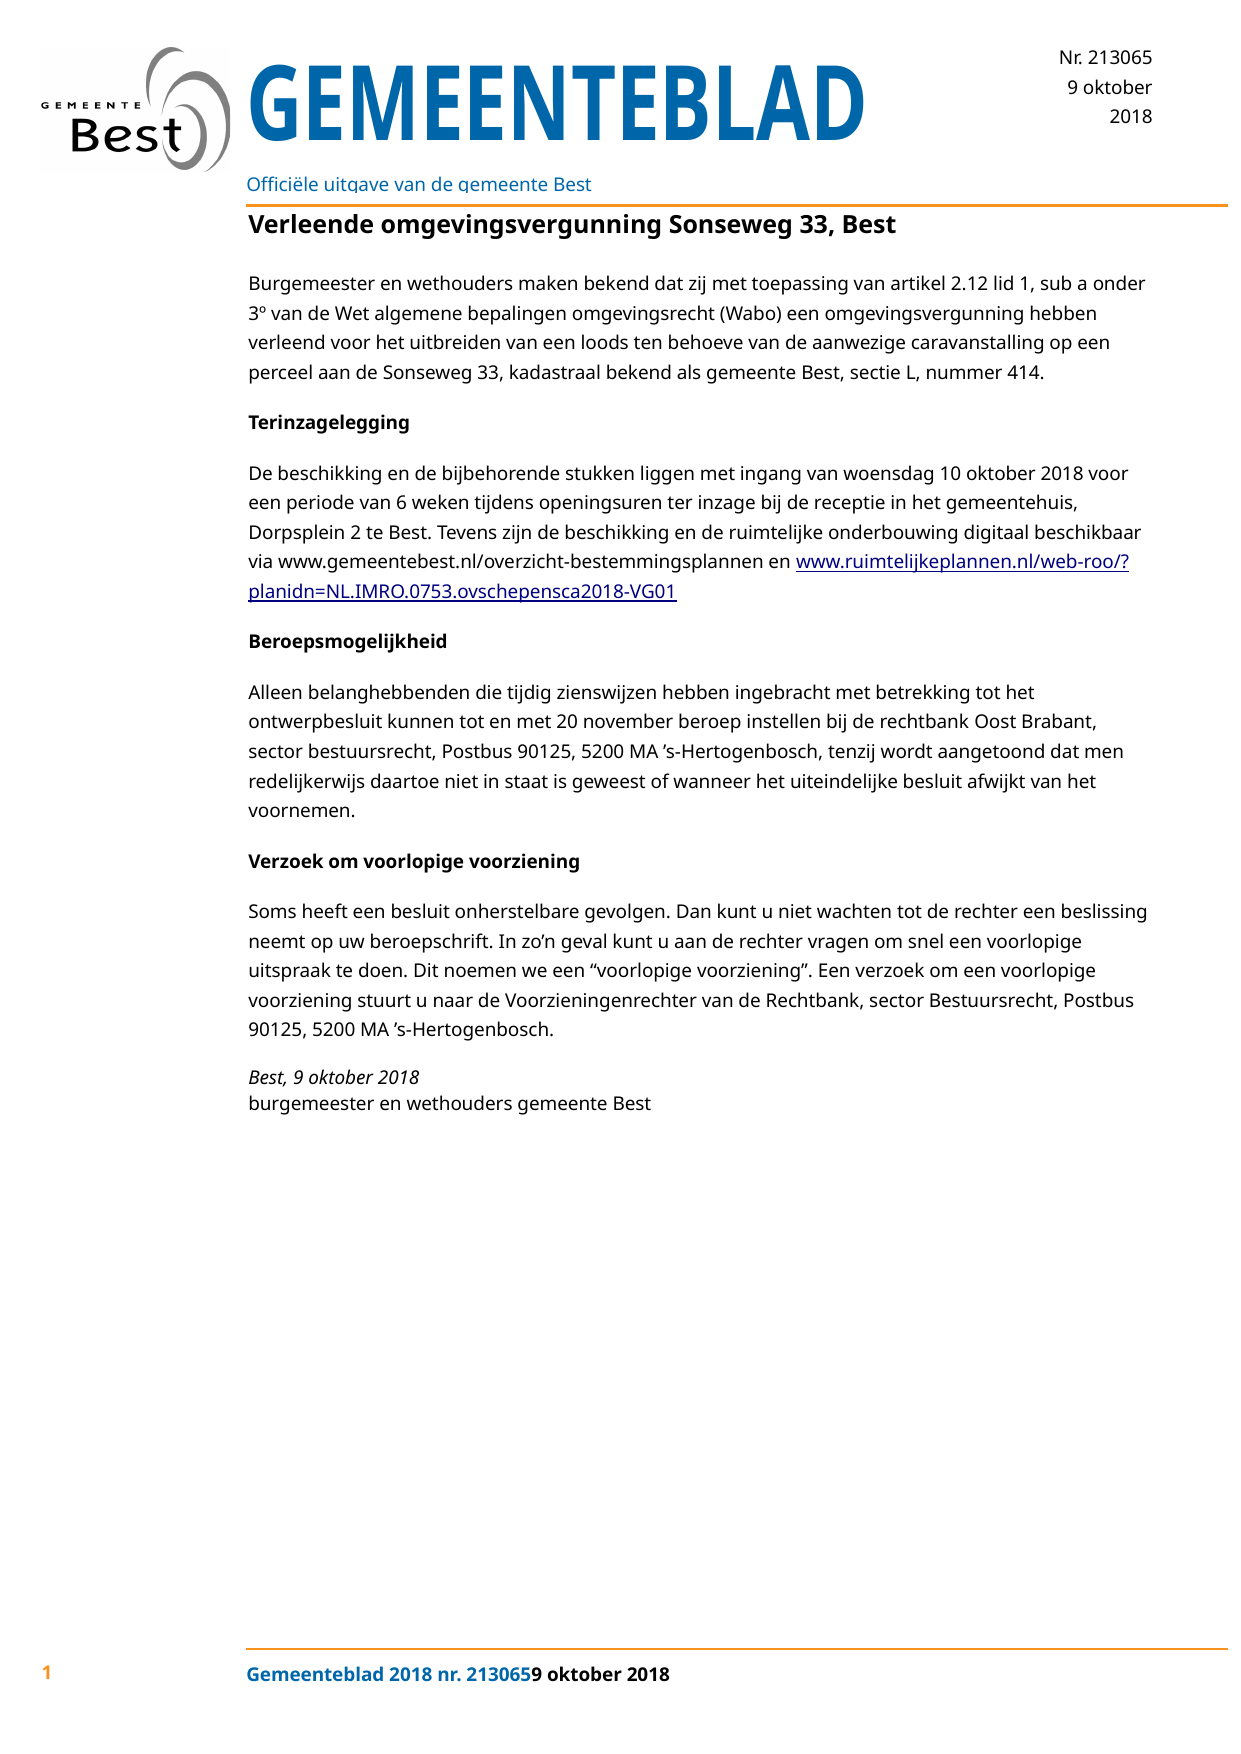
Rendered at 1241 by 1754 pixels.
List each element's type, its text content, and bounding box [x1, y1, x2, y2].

text Alleen belanghebbenden die tijdig zienswijzen hebben ingebracht met betrekking tot het ontwerpbesluit kunnen tot en met 20 november beroep instellen bij de rechtbank Oost Brabant, sector bestuursrecht, Postbus 90125, 5200 MA ’s-Hertogenbosch, tenzij wordt aangetoond dat men redelijkerwijs daartoe niet in staat is geweest of wanneer het uiteindelijke besluit afwijkt van het voornemen. [248, 679, 1152, 823]
text Verzoek om voorlopige voorziening [248, 848, 1152, 873]
text Best, 9 oktober 2018 [248, 1064, 1152, 1090]
text De beschikking en de bijbehorende stukken liggen met ingang van woensdag 10 oktober 2018 voor een periode van 6 weken tijdens openingsuren ter inzage bij de receptie in het gemeentehuis, Dorpsplein 2 te Best. Tevens zijn de beschikking en de ruimtelijke onderbouwing digitaal beschikbaar via www.gemeentebest.nl/overzicht-bestemmingsplannen en www.ruimtelijkeplannen.nl/web-roo/?planidn=NL.IMRO.0753.ovschepensca2018-VG01 [248, 460, 1152, 604]
text Terinzagelegging [248, 409, 1152, 435]
text Burgemeester en wethouders maken bekend dat zij met toepassing van artikel 2.12 lid 1, sub a onder 3º van de Wet algemene bepalingen omgevingsrecht (Wabo) een omgevingsvergunning hebben verleend voor het uitbreiden van een loods ten behoeve van de aanwezige caravanstalling op een perceel aan de Sonseweg 33, kadastraal bekend als gemeente Best, sectie L, nummer 414. [248, 270, 1152, 385]
text Verleende omgevingsvergunning Sonseweg 33, Best [248, 207, 1152, 241]
text Soms heeft een besluit onherstelbare gevolgen. Dan kunt u niet wachten tot de rechter een beslissing neemt op uw beroepschrift. In zo’n geval kunt u aan de rechter vragen om snel een voorlopige uitspraak te doen. Dit noemen we een “voorlopige voorziening”. Een verzoek om een voorlopige voorziening stuurt u naar de Voorzieningenrechter van de Rechtbank, sector Bestuursrecht, Postbus 90125, 5200 MA ’s-Hertogenbosch. [248, 898, 1152, 1042]
picture [41, 47, 231, 172]
text burgemeester en wethouders gemeente Best [248, 1090, 1152, 1116]
text Beroepsmogelijkheid [248, 629, 1152, 654]
